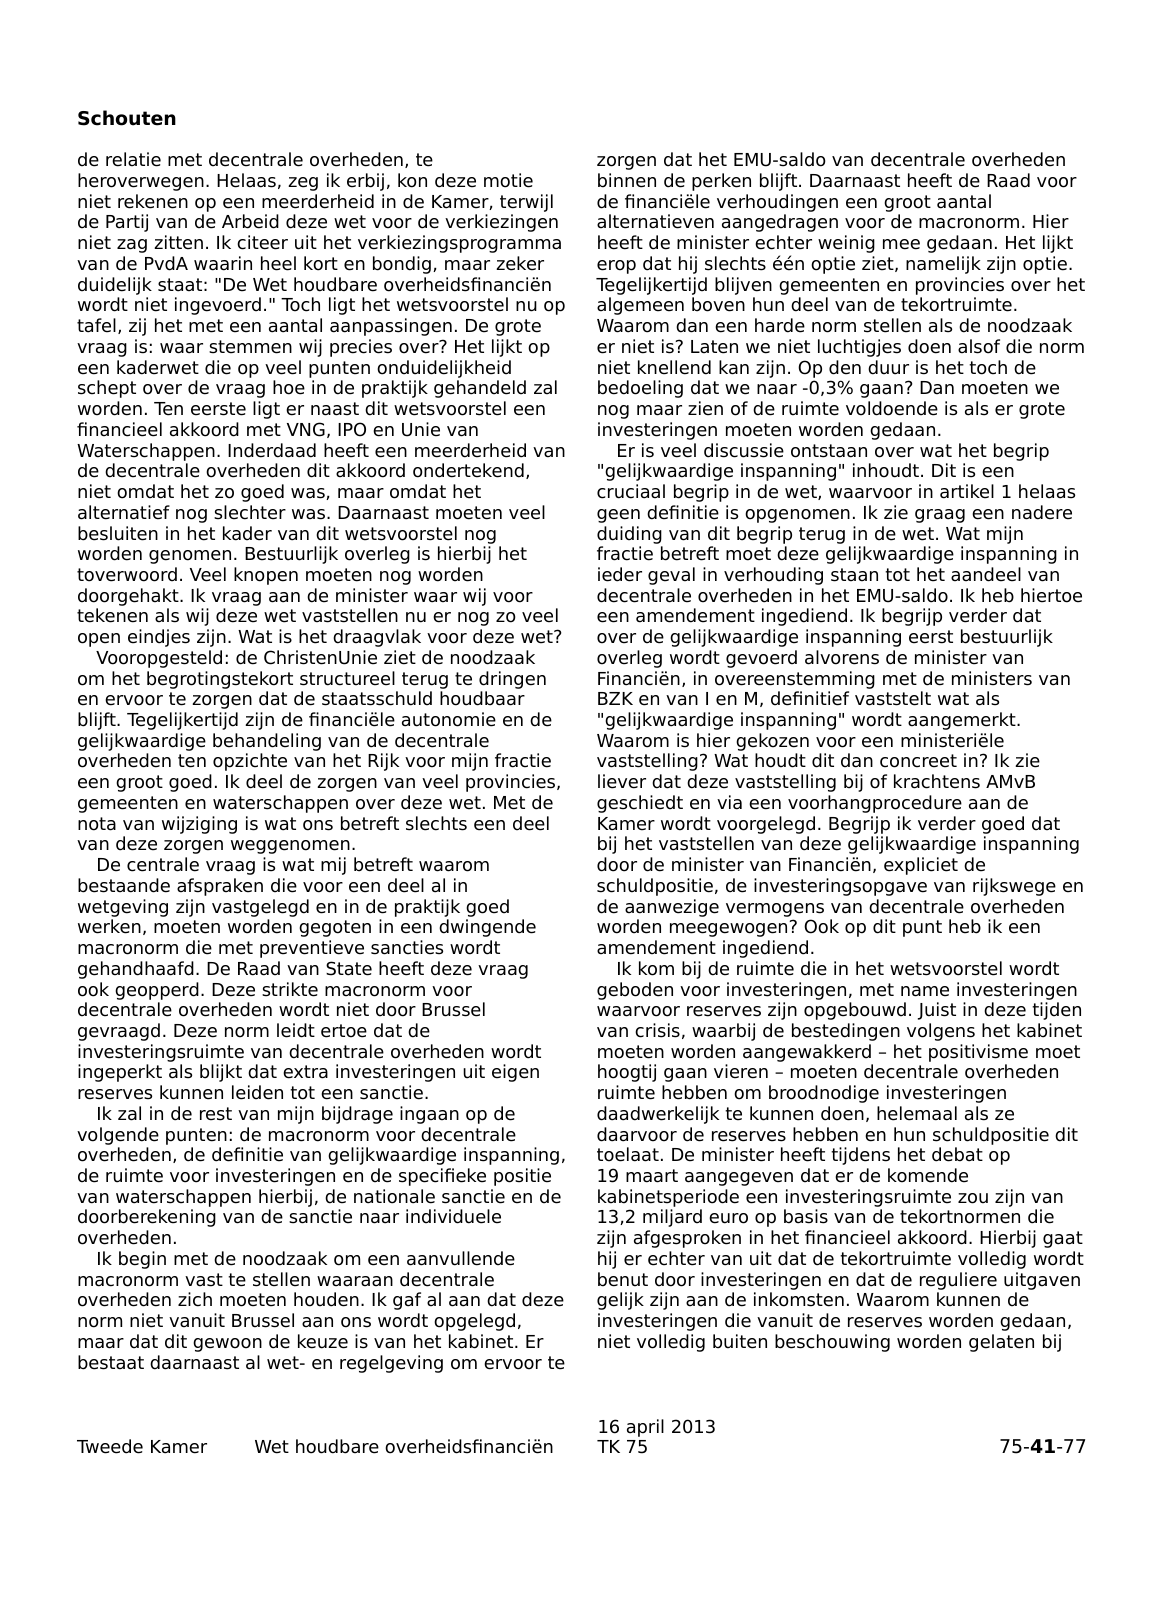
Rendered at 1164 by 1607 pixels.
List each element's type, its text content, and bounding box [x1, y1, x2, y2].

text Ik zal in de rest van mijn bijdrage ingaan op de volgende punten: de macronorm voor decentrale overheden, de definitie van gelijkwaardige inspanning, de ruimte voor investeringen en de specifieke positie van waterschappen hierbij, de nationale sanctie en de doorberekening van de sanctie naar individuele overheden. [77, 1104, 567, 1249]
text Vooropgesteld: de ChristenUnie ziet de noodzaak om het begrotingstekort structureel terug te dringen en ervoor te zorgen dat de staatsschuld houdbaar blijft. Tegelijkertijd zijn de financiële autonomie en de gelijkwaardige behandeling van de decentrale overheden ten opzichte van het Rijk voor mijn fractie een groot goed. Ik deel de zorgen van veel provincies, gemeenten en waterschappen over deze wet. Met de nota van wijziging is wat ons betreft slechts een deel van deze zorgen weggenomen. [77, 648, 567, 855]
text Ik kom bij de ruimte die in het wetsvoorstel wordt geboden voor investeringen, met name investeringen waarvoor reserves zijn opgebouwd. Juist in deze tijden van crisis, waarbij de bestedingen volgens het kabinet moeten worden aangewakkerd – het positivisme moet hoogtij gaan vieren – moeten decentrale overheden ruimte hebben om broodnodige investeringen daadwerkelijk te kunnen doen, helemaal als ze daarvoor de reserves hebben en hun schuldpositie dit toelaat. De minister heeft tijdens het debat op 19 maart aangegeven dat er de komende kabinetsperiode een investeringsruimte zou zijn van 13,2 miljard euro op basis van de tekortnormen die zijn afgesproken in het financieel akkoord. Hierbij gaat hij er echter van uit dat de tekortruimte volledig wordt benut door investeringen en dat de reguliere uitgaven gelijk zijn aan de inkomsten. Waarom kunnen de investeringen die vanuit de reserves worden gedaan, niet volledig buiten beschouwing worden gelaten bij [596, 959, 1087, 1352]
text zorgen dat het EMU-saldo van decentrale overheden binnen de perken blijft. Daarnaast heeft de Raad voor de financiële verhoudingen een groot aantal alternatieven aangedragen voor de macronorm. Hier heeft de minister echter weinig mee gedaan. Het lijkt erop dat hij slechts één optie ziet, namelijk zijn optie. Tegelijkertijd blijven gemeenten en provincies over het algemeen boven hun deel van de tekortruimte. Waarom dan een harde norm stellen als de noodzaak er niet is? Laten we niet luchtigjes doen alsof die norm niet knellend kan zijn. Op den duur is het toch de bedoeling dat we naar -0,3% gaan? Dan moeten we nog maar zien of de ruimte voldoende is als er grote investeringen moeten worden gedaan. [596, 150, 1087, 440]
text de relatie met decentrale overheden, te heroverwegen. Helaas, zeg ik erbij, kon deze motie niet rekenen op een meerderheid in de Kamer, terwijl de Partij van de Arbeid deze wet voor de verkiezingen niet zag zitten. Ik citeer uit het verkiezingsprogramma van de PvdA waarin heel kort en bondig, maar zeker duidelijk staat: "De Wet houdbare overheidsfinanciën wordt niet ingevoerd." Toch ligt het wetsvoorstel nu op tafel, zij het met een aantal aanpassingen. De grote vraag is: waar stemmen wij precies over? Het lijkt op een kaderwet die op veel punten onduidelijkheid schept over de vraag hoe in de praktijk gehandeld zal worden. Ten eerste ligt er naast dit wetsvoorstel een financieel akkoord met VNG, IPO en Unie van Waterschappen. Inderdaad heeft een meerderheid van de decentrale overheden dit akkoord ondertekend, niet omdat het zo goed was, maar omdat het alternatief nog slechter was. Daarnaast moeten veel besluiten in het kader van dit wetsvoorstel nog worden genomen. Bestuurlijk overleg is hierbij het toverwoord. Veel knopen moeten nog worden doorgehakt. Ik vraag aan de minister waar wij voor tekenen als wij deze wet vaststellen nu er nog zo veel open eindjes zijn. Wat is het draagvlak voor deze wet? [77, 150, 567, 648]
text Er is veel discussie ontstaan over wat het begrip "gelijkwaardige inspanning" inhoudt. Dit is een cruciaal begrip in de wet, waarvoor in artikel 1 helaas geen definitie is opgenomen. Ik zie graag een nadere duiding van dit begrip terug in de wet. Wat mijn fractie betreft moet deze gelijkwaardige inspanning in ieder geval in verhouding staan tot het aandeel van decentrale overheden in het EMU-saldo. Ik heb hiertoe een amendement ingediend. Ik begrijp verder dat over de gelijkwaardige inspanning eerst bestuurlijk overleg wordt gevoerd alvorens de minister van Financiën, in overeenstemming met de ministers van BZK en van I en M, definitief vaststelt wat als "gelijkwaardige inspanning" wordt aangemerkt. Waarom is hier gekozen voor een ministeriële vaststelling? Wat houdt dit dan concreet in? Ik zie liever dat deze vaststelling bij of krachtens AMvB geschiedt en via een voorhangprocedure aan de Kamer wordt voorgelegd. Begrijp ik verder goed dat bij het vaststellen van deze gelijkwaardige inspanning door de minister van Financiën, expliciet de schuldpositie, de investeringsopgave van rijkswege en de aanwezige vermogens van decentrale overheden worden meegewogen? Ook op dit punt heb ik een amendement ingediend. [596, 440, 1087, 959]
text De centrale vraag is wat mij betreft waarom bestaande afspraken die voor een deel al in wetgeving zijn vastgelegd en in de praktijk goed werken, moeten worden gegoten in een dwingende macronorm die met preventieve sancties wordt gehandhaafd. De Raad van State heeft deze vraag ook geopperd. Deze strikte macronorm voor decentrale overheden wordt niet door Brussel gevraagd. Deze norm leidt ertoe dat de investeringsruimte van decentrale overheden wordt ingeperkt als blijkt dat extra investeringen uit eigen reserves kunnen leiden tot een sanctie. [77, 855, 567, 1104]
text Ik begin met de noodzaak om een aanvullende macronorm vast te stellen waaraan decentrale overheden zich moeten houden. Ik gaf al aan dat deze norm niet vanuit Brussel aan ons wordt opgelegd, maar dat dit gewoon de keuze is van het kabinet. Er bestaat daarnaast al wet- en regelgeving om ervoor te [77, 1249, 567, 1373]
